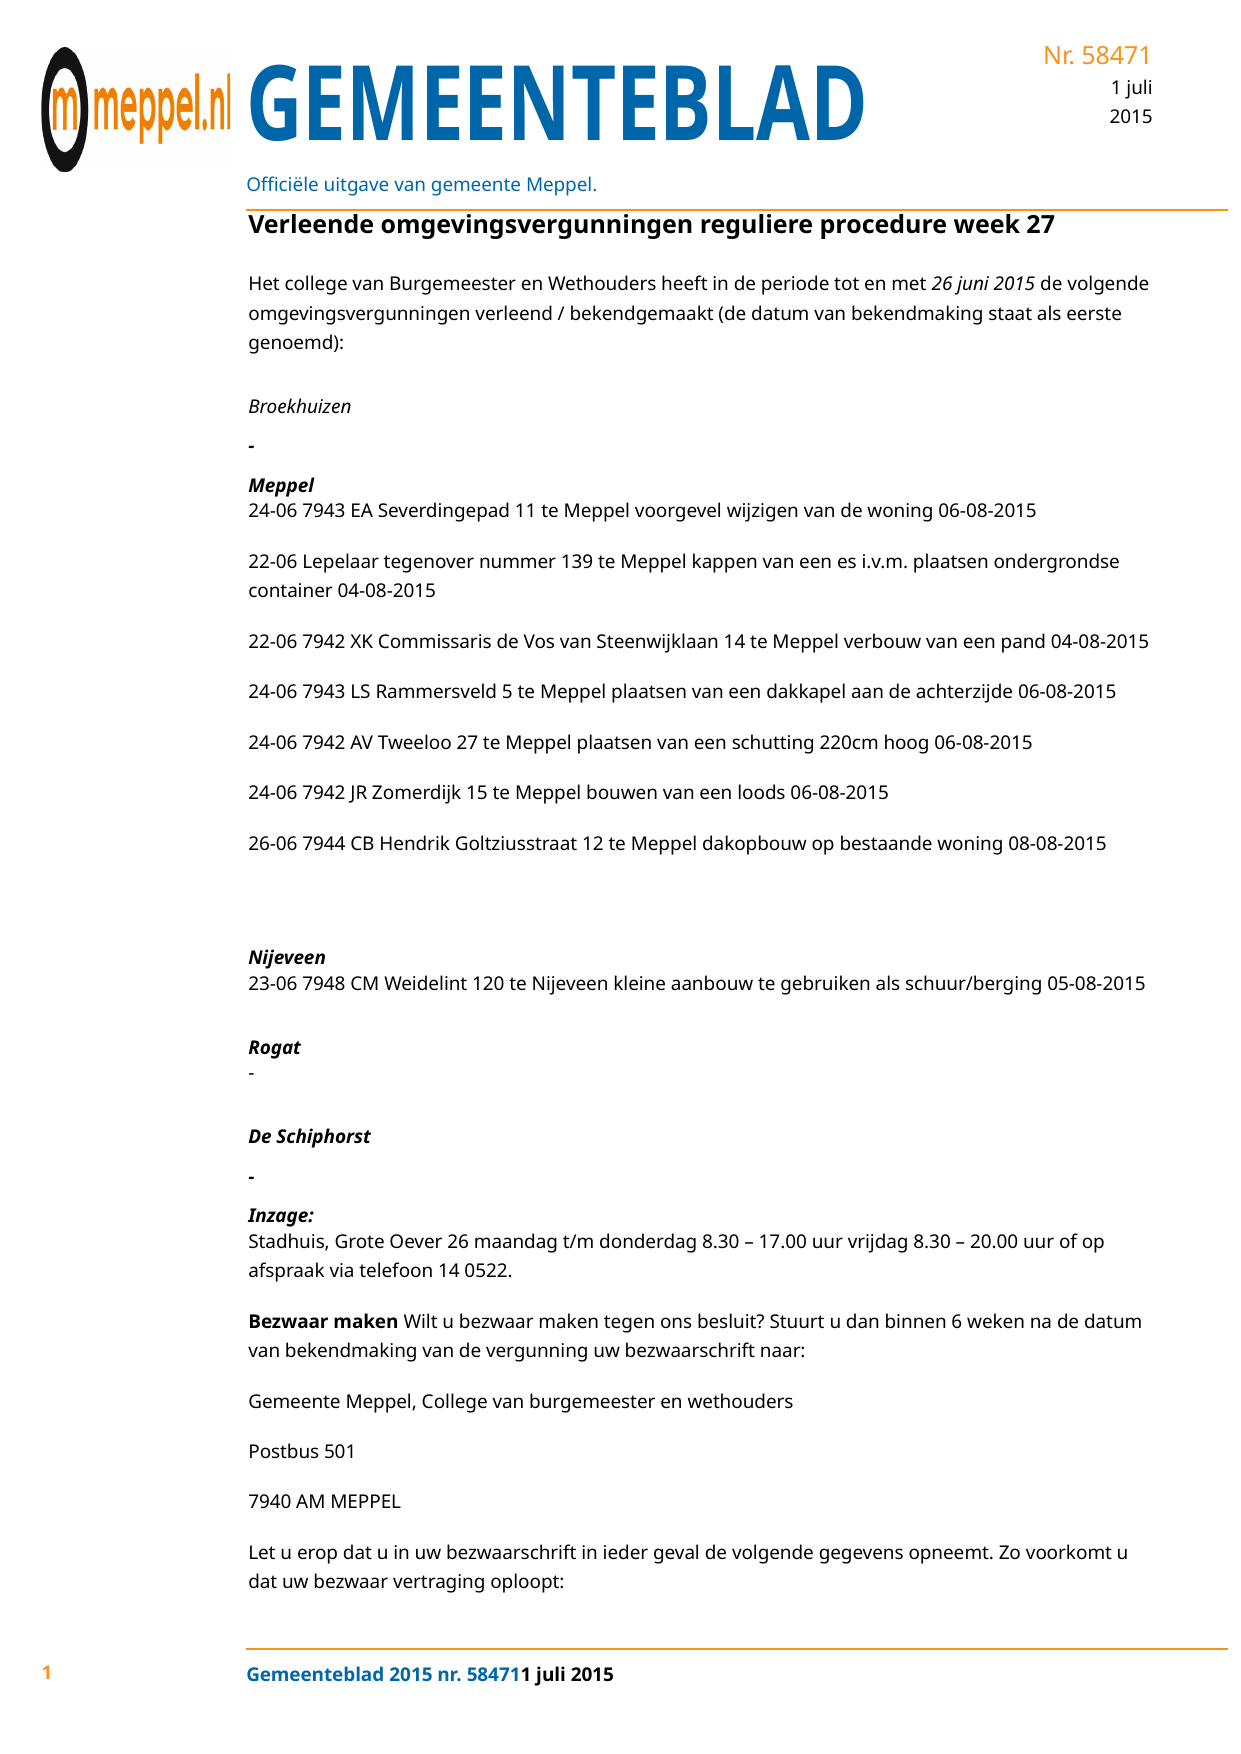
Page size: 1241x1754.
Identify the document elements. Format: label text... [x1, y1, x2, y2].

text Meppel [248, 472, 1152, 498]
text Bezwaar maken Wilt u bezwaar maken tegen ons besluit? Stuurt u dan binnen 6 weken na de datum van bekendmaking van de vergunning uw bezwaarschrift naar: [248, 1308, 1152, 1363]
text - [248, 1163, 1152, 1188]
picture [41, 47, 231, 172]
text Postbus 501 [248, 1438, 1152, 1464]
text 22-06 7942 XK Commissaris de Vos van Steenwijklaan 14 te Meppel verbouw van een pand 04-08-2015 [248, 628, 1152, 654]
text - [248, 433, 1152, 458]
text - [248, 1059, 1152, 1085]
text 26-06 7944 CB Hendrik Goltziusstraat 12 te Meppel dakopbouw op bestaande woning 08-08-2015 [248, 830, 1152, 856]
text De Schiphorst [248, 1123, 1152, 1149]
text Broekhuizen [248, 393, 1152, 419]
text Inzage: [248, 1202, 1152, 1228]
text 22-06 Lepelaar tegenover nummer 139 te Meppel kappen van een es i.v.m. plaatsen ondergrondse container 04-08-2015 [248, 548, 1152, 603]
text Het college van Burgemeester en Wethouders heeft in de periode tot en met 26 juni 2015 de volgende omgevingsvergunningen verleend / bekendgemaakt (de datum van bekendmaking staat als eerste genoemd): [248, 270, 1152, 355]
text 7940 AM MEPPEL [248, 1489, 1152, 1514]
text 24-06 7942 JR Zomerdijk 15 te Meppel bouwen van een loods 06-08-2015 [248, 779, 1152, 805]
text Let u erop dat u in uw bezwaarschrift in ieder geval de volgende gegevens opneemt. Zo voorkomt u dat uw bezwaar vertraging oploopt: [248, 1539, 1152, 1594]
text Nijeveen [248, 944, 1152, 970]
text Stadhuis, Grote Oever 26 maandag t/m donderdag 8.30 – 17.00 uur vrijdag 8.30 – 20.00 uur of op afspraak via telefoon 14 0522. [248, 1228, 1152, 1283]
text Verleende omgevingsvergunningen reguliere procedure week 27 [248, 211, 1152, 241]
text 24-06 7943 LS Rammersveld 5 te Meppel plaatsen van een dakkapel aan de achterzijde 06-08-2015 [248, 678, 1152, 704]
text 24-06 7942 AV Tweeloo 27 te Meppel plaatsen van een schutting 220cm hoog 06-08-2015 [248, 729, 1152, 755]
text 24-06 7943 EA Severdingepad 11 te Meppel voorgevel wijzigen van de woning 06-08-2015 [248, 498, 1152, 523]
text Gemeente Meppel, College van burgemeester en wethouders [248, 1388, 1152, 1413]
text 23-06 7948 CM Weidelint 120 te Nijeveen kleine aanbouw te gebruiken als schuur/berging 05-08-2015 [248, 970, 1152, 996]
text Rogat [248, 1034, 1152, 1059]
